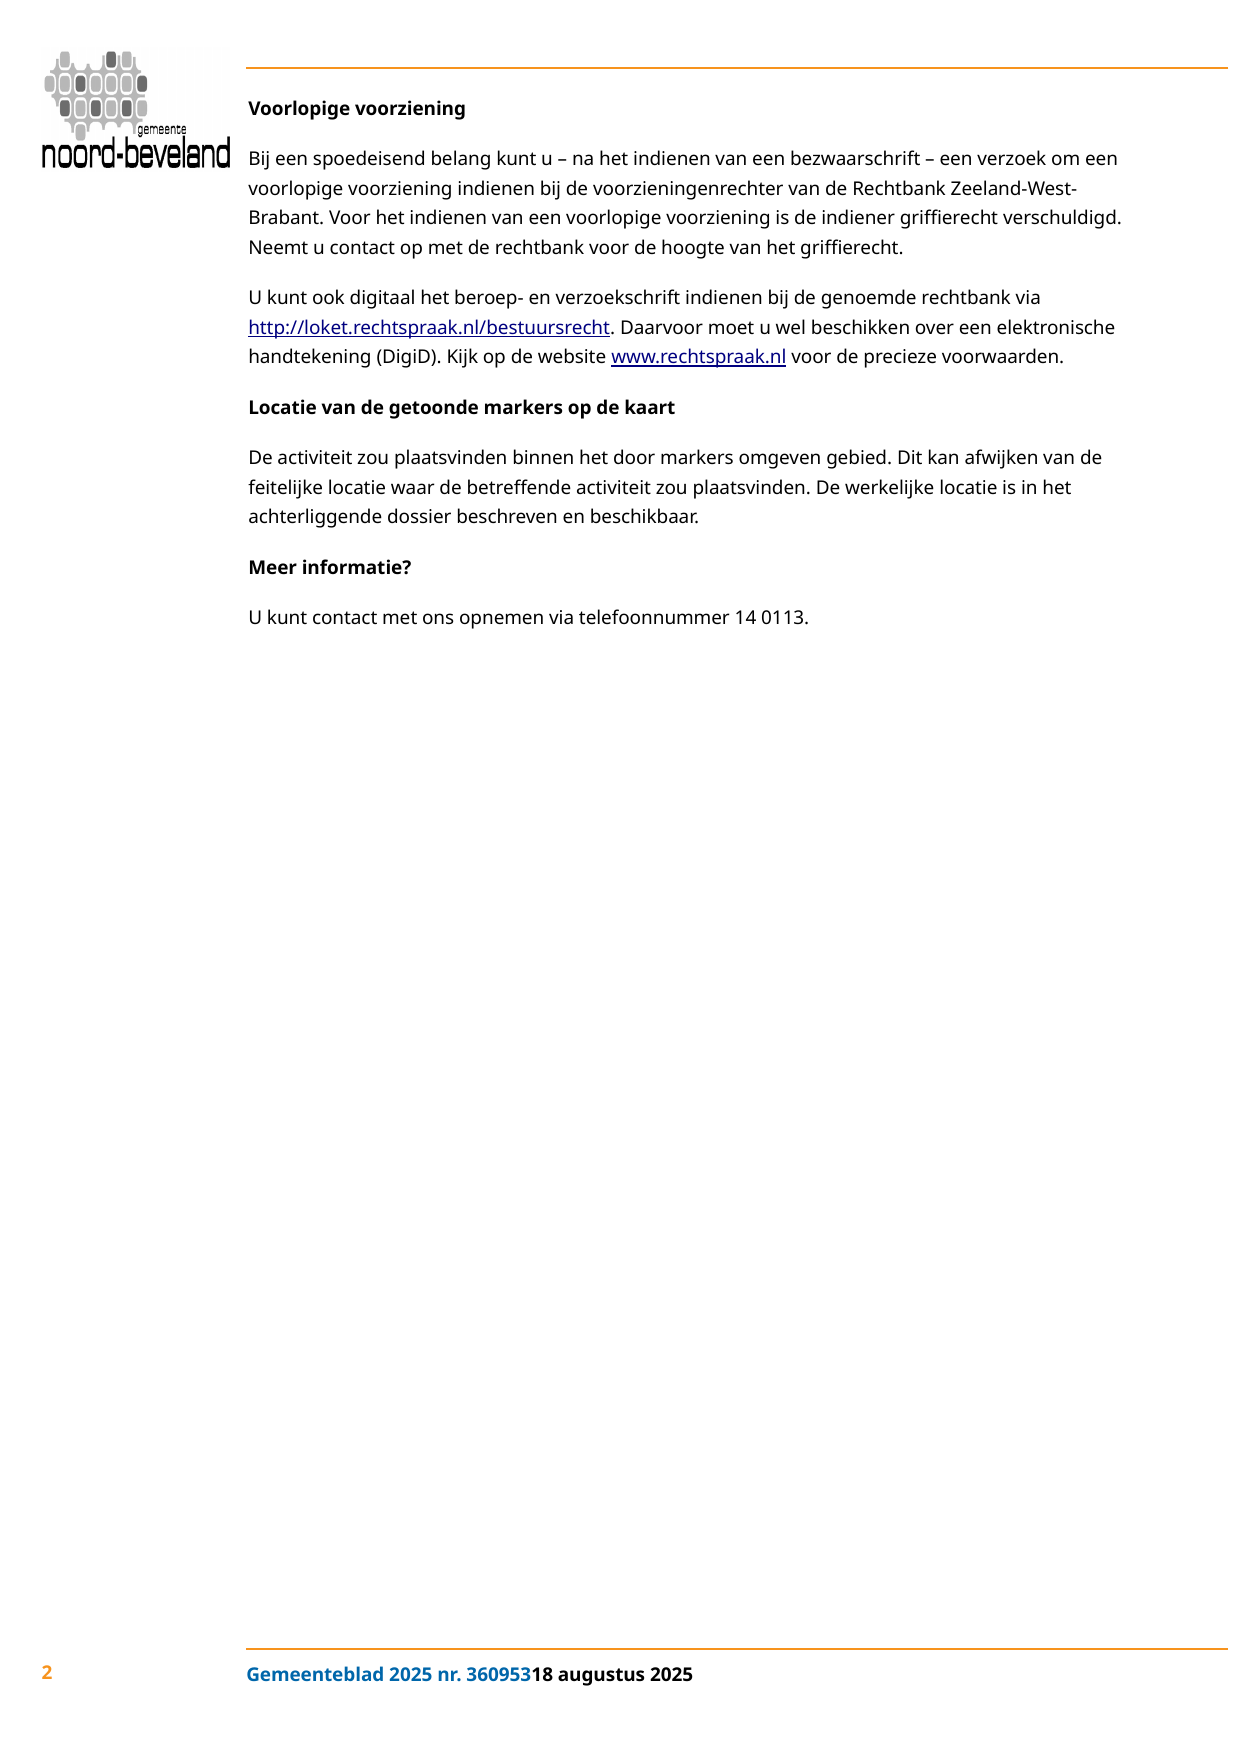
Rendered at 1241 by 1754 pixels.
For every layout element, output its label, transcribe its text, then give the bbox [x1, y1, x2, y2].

picture [41, 47, 231, 172]
text U kunt contact met ons opnemen via telefoonnummer 14 0113. [248, 604, 1152, 630]
text De activiteit zou plaatsvinden binnen het door markers omgeven gebied. Dit kan afwijken van de feitelijke locatie waar de betreffende activiteit zou plaatsvinden. De werkelijke locatie is in het achterliggende dossier beschreven en beschikbaar. [248, 444, 1152, 529]
text Bij een spoedeisend belang kunt u – na het indienen van een bezwaarschrift – een verzoek om een voorlopige voorziening indienen bij de voorzieningenrechter van de Rechtbank Zeeland-West-Brabant. Voor het indienen van een voorlopige voorziening is de indiener griffierecht verschuldigd. Neemt u contact op met de rechtbank voor de hoogte van het griffierecht. [248, 145, 1152, 260]
text Locatie van de getoonde markers op de kaart [248, 394, 1152, 420]
text U kunt ook digitaal het beroep- en verzoekschrift indienen bij de genoemde rechtbank via http://loket.rechtspraak.nl/bestuursrecht. Daarvoor moet u wel beschikken over een elektronische handtekening (DigiD). Kijk op de website www.rechtspraak.nl voor de precieze voorwaarden. [248, 284, 1152, 369]
text Voorlopige voorziening [248, 95, 1152, 121]
text Meer informatie? [248, 554, 1152, 580]
